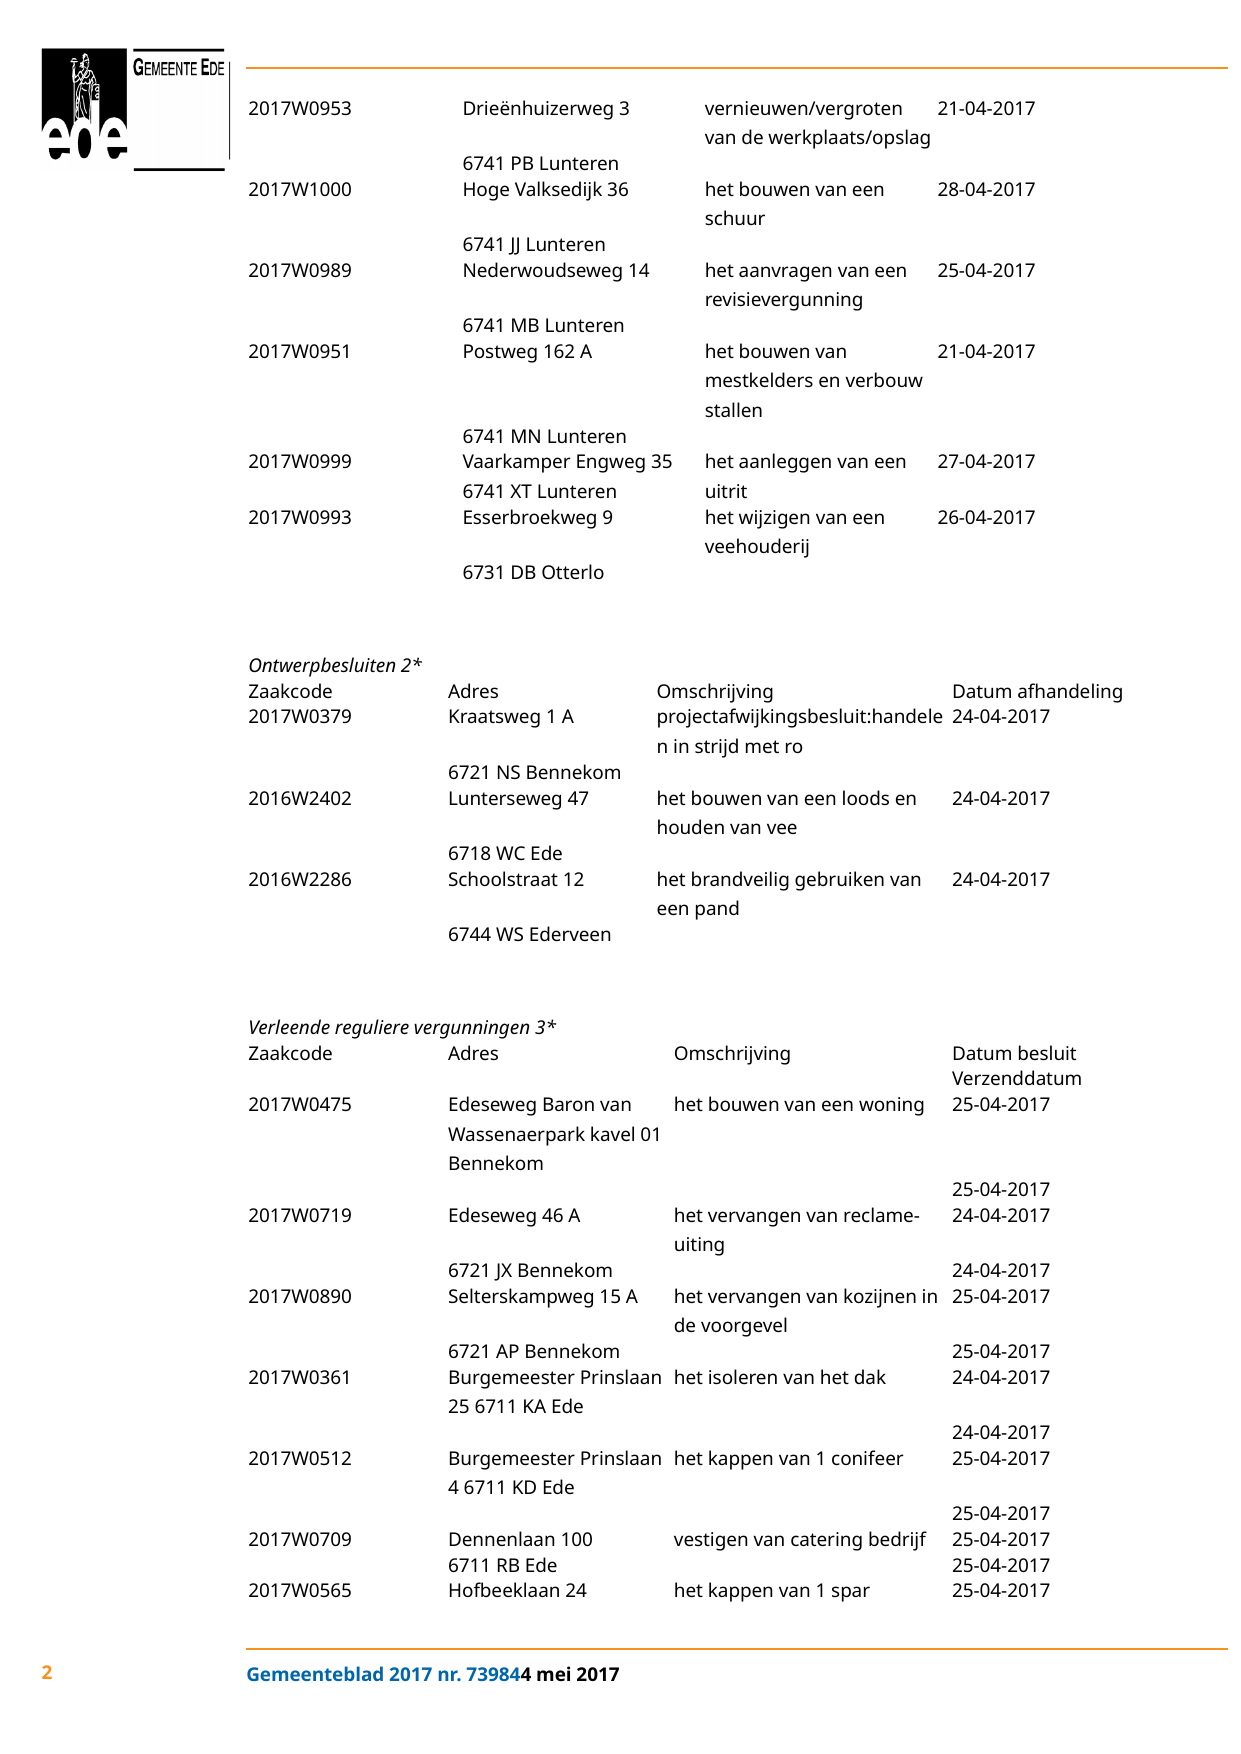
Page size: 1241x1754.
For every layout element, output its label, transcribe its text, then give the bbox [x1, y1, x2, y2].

table_cell [674, 1176, 952, 1202]
table_cell [248, 559, 462, 585]
table_cell het bouwen van een schuur [705, 176, 937, 231]
table_cell 6741 MN Lunteren [462, 423, 704, 448]
table_cell [674, 1500, 952, 1526]
table_cell 6718 WC Ede [448, 840, 656, 866]
table_cell 25-04-2017 [952, 1338, 1152, 1364]
table_cell het vervangen van kozijnen in de voorgevel [674, 1283, 952, 1338]
table_cell Vaarkamper Engweg 35 6741 XT Lunteren [462, 449, 704, 504]
table_cell [952, 840, 1152, 866]
table_header Adres [448, 678, 656, 704]
table_cell 25-04-2017 [952, 1500, 1152, 1526]
table_cell Kraatsweg 1 A [448, 704, 656, 759]
table_cell 26-04-2017 [937, 504, 1152, 559]
table_cell 25-04-2017 [952, 1552, 1152, 1577]
table_cell Postweg 162 A [462, 338, 704, 423]
table_cell 21-04-2017 [937, 95, 1152, 150]
table_cell 25-04-2017 [952, 1578, 1152, 1603]
table_cell [937, 312, 1152, 338]
table_cell het aanleggen van een uitrit [705, 449, 937, 504]
table_cell 24-04-2017 [952, 704, 1152, 759]
table_cell [705, 423, 937, 448]
table_cell Dennenlaan 100 [448, 1526, 674, 1552]
table_cell [937, 150, 1152, 176]
table_cell Burgemeester Prinslaan 4 6711 KD Ede [448, 1445, 674, 1500]
table_cell [656, 840, 952, 866]
picture [41, 47, 231, 172]
table_cell 6741 PB Lunteren [462, 150, 704, 176]
table_cell [248, 150, 462, 176]
table_header Datum afhandeling [952, 678, 1152, 704]
table_cell Drieënhuizerweg 3 [462, 95, 704, 150]
table_cell Edeseweg Baron van Wassenaerpark kavel 01 Bennekom [448, 1091, 674, 1176]
table_cell 25-04-2017 [952, 1526, 1152, 1552]
table_header Omschrijving [656, 678, 952, 704]
table_cell 2017W1000 [248, 176, 462, 231]
table_cell [674, 1338, 952, 1364]
table_cell het kappen van 1 spar [674, 1578, 952, 1603]
table_cell [248, 1176, 448, 1202]
table_cell het kappen van 1 conifeer [674, 1445, 952, 1500]
table_cell Hofbeeklaan 24 [448, 1578, 674, 1603]
table_cell 25-04-2017 [937, 257, 1152, 312]
table_cell 6741 MB Lunteren [462, 312, 704, 338]
table_cell [674, 1552, 952, 1577]
table_cell 28-04-2017 [937, 176, 1152, 231]
table_cell [248, 759, 448, 785]
table_cell [674, 1419, 952, 1445]
table_cell het isoleren van het dak [674, 1364, 952, 1419]
table_cell Burgemeester Prinslaan 25 6711 KA Ede [448, 1364, 674, 1419]
table_cell [248, 1338, 448, 1364]
table_cell [248, 1552, 448, 1577]
table_cell [674, 1066, 952, 1091]
table_cell 25-04-2017 [952, 1091, 1152, 1176]
table_cell 2017W0989 [248, 257, 462, 312]
table_cell 2016W2402 [248, 785, 448, 840]
table_cell 6721 JX Bennekom [448, 1257, 674, 1283]
table_cell [448, 1419, 674, 1445]
table_cell het brandveilig gebruiken van een pand [656, 866, 952, 921]
table_header Omschrijving [674, 1040, 952, 1066]
table_cell het bouwen van mestkelders en verbouw stallen [705, 338, 937, 423]
table_cell 6711 RB Ede [448, 1552, 674, 1577]
table_cell [248, 1066, 448, 1091]
table_cell vestigen van catering bedrijf [674, 1526, 952, 1552]
table_cell [705, 231, 937, 257]
table_cell 24-04-2017 [952, 1364, 1152, 1419]
table_cell 2017W0993 [248, 504, 462, 559]
table_cell [705, 312, 937, 338]
table_cell [248, 1419, 448, 1445]
table_header Zaakcode [248, 678, 448, 704]
table_cell 2017W0565 [248, 1578, 448, 1603]
table_cell [952, 921, 1152, 947]
table_cell [248, 921, 448, 947]
table_cell [705, 150, 937, 176]
table_cell 24-04-2017 [952, 866, 1152, 921]
table_cell projectafwijkingsbesluit:handelen in strijd met ro [656, 704, 952, 759]
table_cell het vervangen van reclame-uiting [674, 1202, 952, 1257]
table_cell 6731 DB Otterlo [462, 559, 704, 585]
table_cell Esserbroekweg 9 [462, 504, 704, 559]
table_cell het aanvragen van een revisievergunning [705, 257, 937, 312]
table_cell 2017W0512 [248, 1445, 448, 1500]
table_cell 2017W0890 [248, 1283, 448, 1338]
table_cell Selterskampweg 15 A [448, 1283, 674, 1338]
table_cell Edeseweg 46 A [448, 1202, 674, 1257]
table_cell [248, 1257, 448, 1283]
table_cell het wijzigen van een veehouderij [705, 504, 937, 559]
table_cell 24-04-2017 [952, 785, 1152, 840]
table_cell [448, 1176, 674, 1202]
table_header Zaakcode [248, 1040, 448, 1066]
table_cell [705, 559, 937, 585]
table_cell [248, 231, 462, 257]
table_cell 25-04-2017 [952, 1445, 1152, 1500]
text Ontwerpbesluiten 2* [248, 652, 1152, 678]
table_cell [248, 423, 462, 448]
table_cell 24-04-2017 [952, 1419, 1152, 1445]
table_cell [656, 759, 952, 785]
table_cell [937, 423, 1152, 448]
table_cell [248, 840, 448, 866]
table_cell [448, 1500, 674, 1526]
table_cell Schoolstraat 12 [448, 866, 656, 921]
table_cell [674, 1257, 952, 1283]
table_cell 2017W0379 [248, 704, 448, 759]
text Verleende reguliere vergunningen 3* [248, 1014, 1152, 1040]
table_cell 6744 WS Ederveen [448, 921, 656, 947]
table_header Adres [448, 1040, 674, 1066]
table_cell vernieuwen/vergroten van de werkplaats/opslag [705, 95, 937, 150]
table_cell [656, 921, 952, 947]
table_cell 2017W0719 [248, 1202, 448, 1257]
table_cell [952, 759, 1152, 785]
table_cell 2017W0709 [248, 1526, 448, 1552]
table_cell 2016W2286 [248, 866, 448, 921]
table_cell 6721 AP Bennekom [448, 1338, 674, 1364]
table_cell Verzenddatum [952, 1066, 1152, 1091]
table_cell 27-04-2017 [937, 449, 1152, 504]
table_cell het bouwen van een loods en houden van vee [656, 785, 952, 840]
table_cell 2017W0999 [248, 449, 462, 504]
table_cell 25-04-2017 [952, 1283, 1152, 1338]
table_cell [248, 1500, 448, 1526]
table_cell 24-04-2017 [952, 1257, 1152, 1283]
table_cell 2017W0475 [248, 1091, 448, 1176]
table_cell het bouwen van een woning [674, 1091, 952, 1176]
table_cell 25-04-2017 [952, 1176, 1152, 1202]
table_cell 2017W0951 [248, 338, 462, 423]
table_cell [937, 231, 1152, 257]
table_cell [448, 1066, 674, 1091]
table_cell Nederwoudseweg 14 [462, 257, 704, 312]
table_cell 2017W0953 [248, 95, 462, 150]
table_cell 21-04-2017 [937, 338, 1152, 423]
table_cell Lunterseweg 47 [448, 785, 656, 840]
table_cell 6741 JJ Lunteren [462, 231, 704, 257]
table_cell [937, 559, 1152, 585]
table_cell Hoge Valksedijk 36 [462, 176, 704, 231]
table_header Datum besluit [952, 1040, 1152, 1066]
table_cell 24-04-2017 [952, 1202, 1152, 1257]
table_cell 2017W0361 [248, 1364, 448, 1419]
table_cell [248, 312, 462, 338]
table_cell 6721 NS Bennekom [448, 759, 656, 785]
